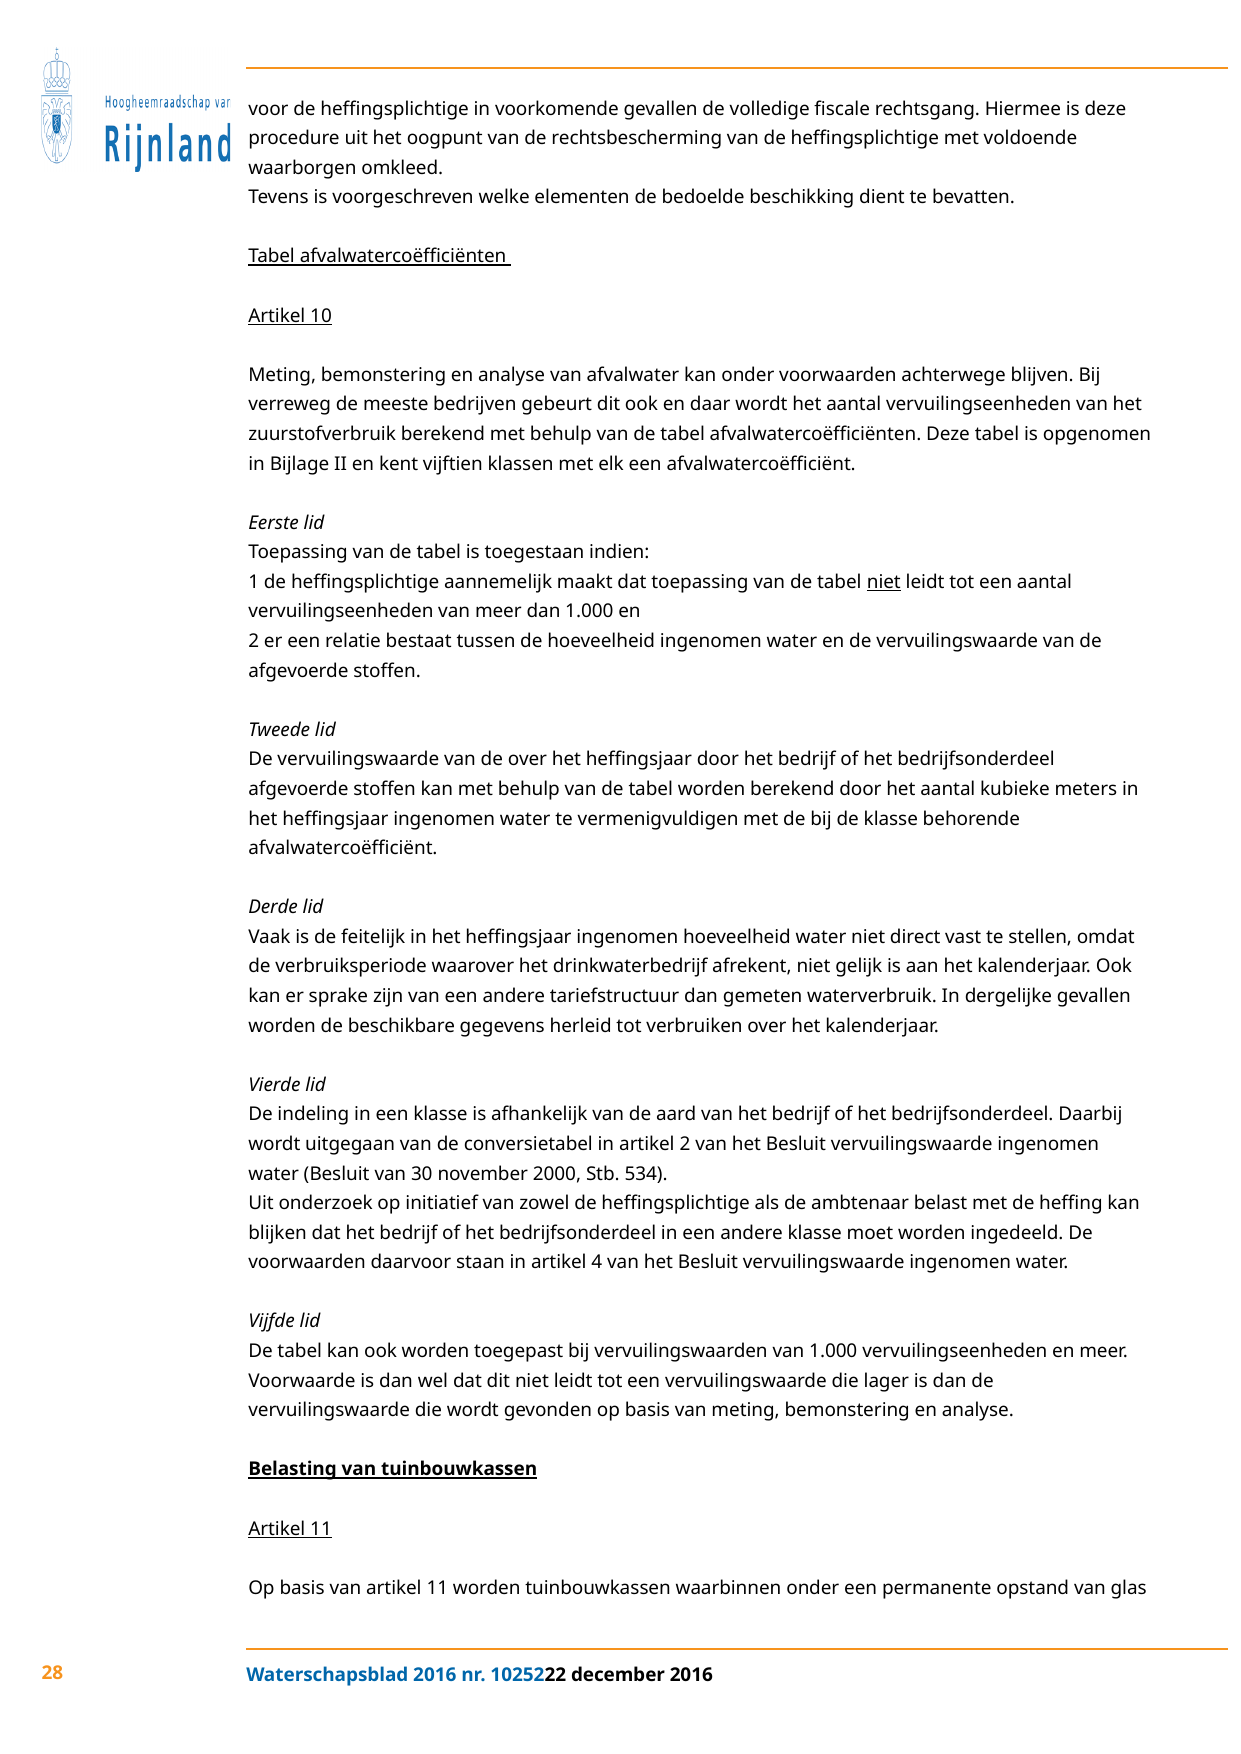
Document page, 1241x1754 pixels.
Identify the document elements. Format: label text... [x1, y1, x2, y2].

text Vierde lid [248, 1071, 1152, 1097]
text Artikel 11 [248, 1515, 1152, 1541]
text De vervuilingswaarde van de over het heffingsjaar door het bedrijf of het bedrijfsonderdeel afgevoerde stoffen kan met behulp van de tabel worden berekend door het aantal kubieke meters in het heffingsjaar ingenomen water te vermenigvuldigen met de bij de klasse behorende afvalwatercoëfficiënt. [248, 746, 1152, 860]
text Meting, bemonstering en analyse van afvalwater kan onder voorwaarden achterwege blijven. Bij verreweg de meeste bedrijven gebeurt dit ook en daar wordt het aantal vervuilingseenheden van het zuurstofverbruik berekend met behulp van de tabel afvalwatercoëfficiënten. Deze tabel is opgenomen in Bijlage II en kent vijftien klassen met elk een afvalwatercoëfficiënt. [248, 361, 1152, 476]
text Eerste lid [248, 509, 1152, 535]
text Tweede lid [248, 716, 1152, 742]
text Op basis van artikel 11 worden tuinbouwkassen waarbinnen onder een permanente opstand van glas [248, 1574, 1152, 1600]
text Vijfde lid [248, 1308, 1152, 1333]
text Uit onderzoek op initiatief van zowel de heffingsplichtige als de ambtenaar belast met de heffing kan blijken dat het bedrijf of het bedrijfsonderdeel in een andere klasse moet worden ingedeeld. De voorwaarden daarvoor staan in artikel 4 van het Besluit vervuilingswaarde ingenomen water. [248, 1189, 1152, 1274]
text voor de heffingsplichtige in voorkomende gevallen de volledige fiscale rechtsgang. Hiermee is deze procedure uit het oogpunt van de rechtsbescherming van de heffingsplichtige met voldoende waarborgen omkleed. [248, 95, 1152, 180]
text 2 er een relatie bestaat tussen de hoeveelheid ingenomen water en de vervuilingswaarde van de afgevoerde stoffen. [248, 627, 1152, 683]
picture [41, 47, 231, 172]
text De indeling in een klasse is afhankelijk van de aard van het bedrijf of het bedrijfsonderdeel. Daarbij wordt uitgegaan van de conversietabel in artikel 2 van het Besluit vervuilingswaarde ingenomen water (Besluit van 30 november 2000, Stb. 534). [248, 1101, 1152, 1186]
text De tabel kan ook worden toegepast bij vervuilingswaarden van 1.000 vervuilingseenheden en meer. Voorwaarde is dan wel dat dit niet leidt tot een vervuilingswaarde die lager is dan de vervuilingswaarde die wordt gevonden op basis van meting, bemonstering en analyse. [248, 1337, 1152, 1422]
text Belasting van tuinbouwkassen [248, 1456, 1152, 1481]
text Tabel afvalwatercoëfficiënten [248, 243, 1152, 268]
text Derde lid [248, 893, 1152, 919]
text 1 de heffingsplichtige aannemelijk maakt dat toepassing van de tabel niet leidt tot een aantal vervuilingseenheden van meer dan 1.000 en [248, 568, 1152, 623]
text Tevens is voorgeschreven welke elementen de bedoelde beschikking dient te bevatten. [248, 183, 1152, 209]
text Artikel 10 [248, 302, 1152, 328]
text Toepassing van de tabel is toegestaan indien: [248, 538, 1152, 564]
text Vaak is de feitelijk in het heffingsjaar ingenomen hoeveelheid water niet direct vast te stellen, omdat de verbruiksperiode waarover het drinkwaterbedrijf afrekent, niet gelijk is aan het kalenderjaar. Ook kan er sprake zijn van een andere tariefstructuur dan gemeten waterverbruik. In dergelijke gevallen worden de beschikbare gegevens herleid tot verbruiken over het kalenderjaar. [248, 923, 1152, 1038]
